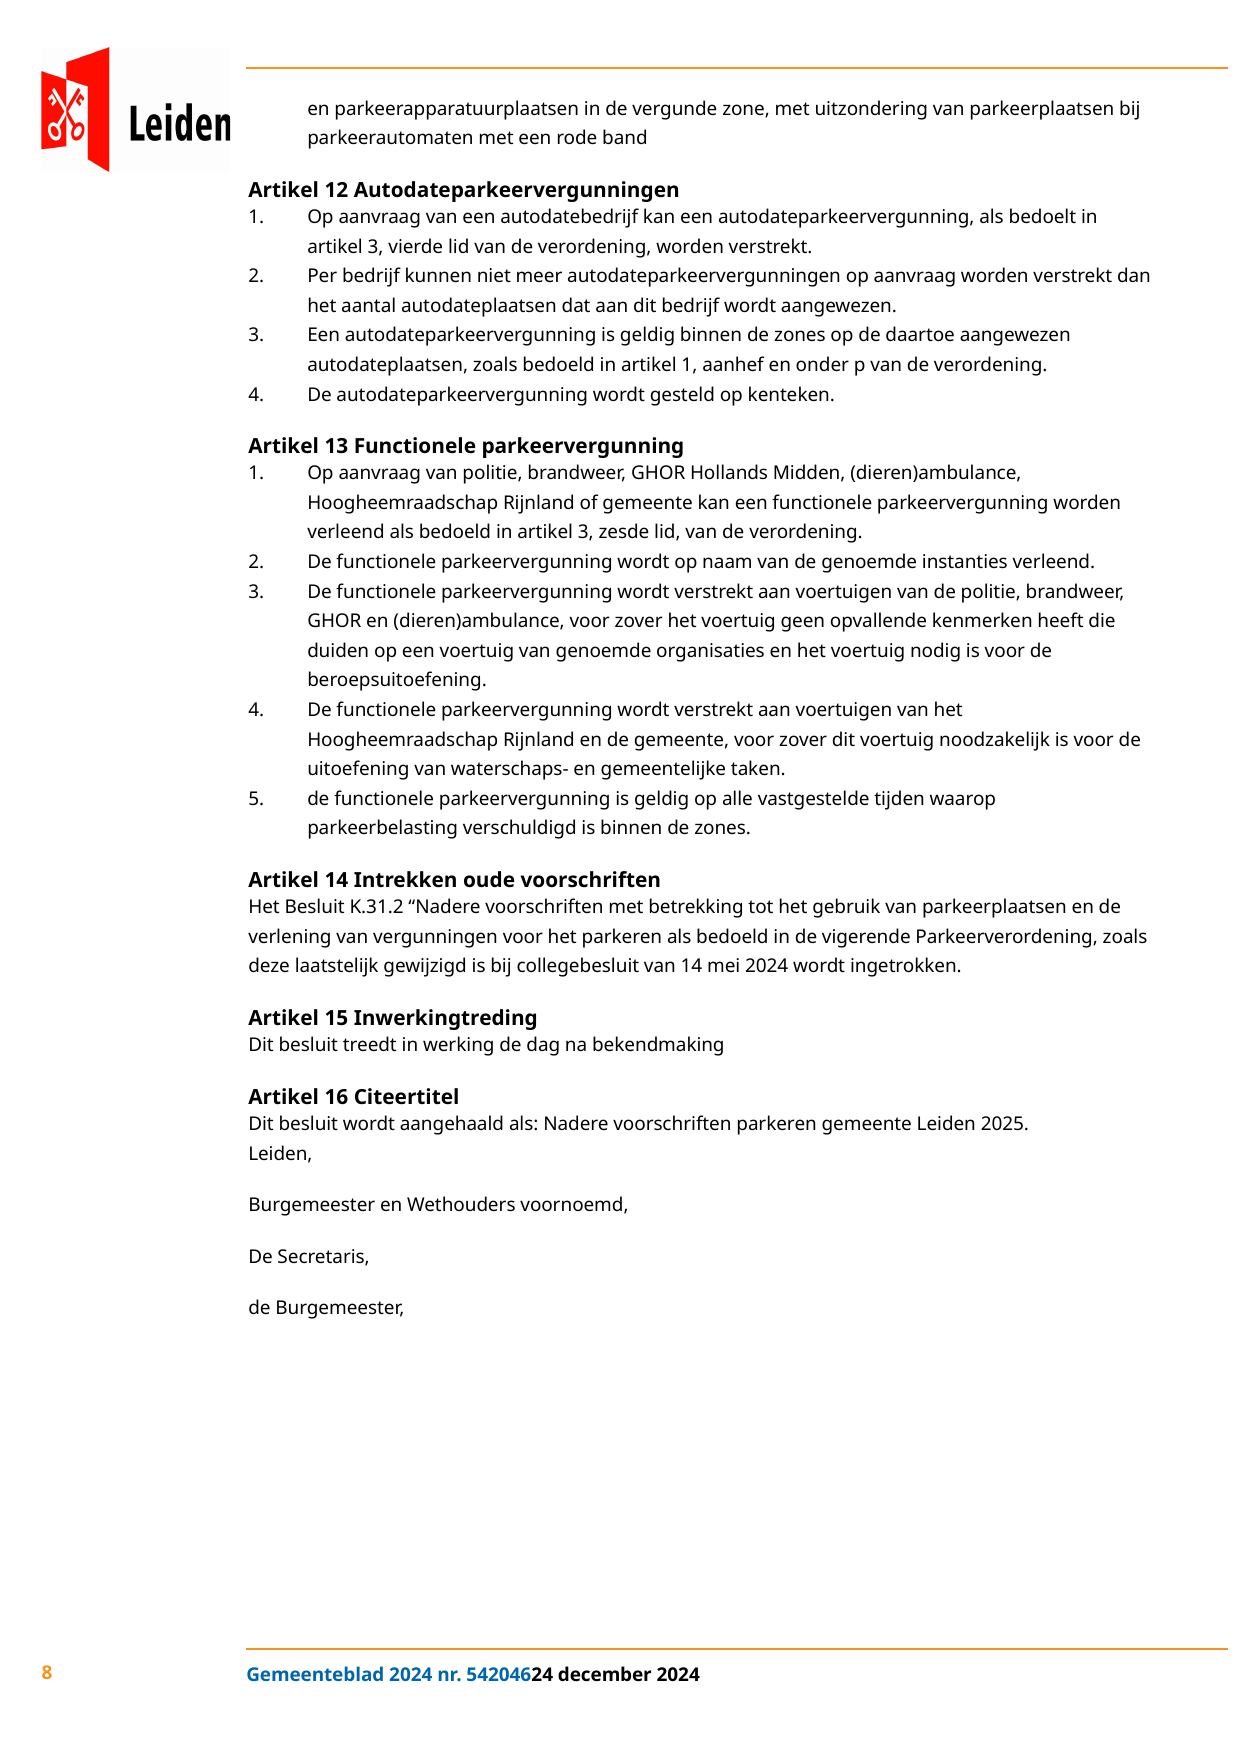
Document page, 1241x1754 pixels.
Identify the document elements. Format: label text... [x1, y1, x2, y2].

text Leiden, [248, 1140, 1152, 1166]
text Artikel 14 Intrekken oude voorschriften [248, 865, 1152, 893]
text Dit besluit treedt in werking de dag na bekendmaking [248, 1031, 1152, 1057]
list Op aanvraag van politie, brandweer, GHOR Hollands Midden, (dieren)ambulance, Hoogheemraadschap Rijnland of gemeente kan een functionele parkeervergunning worden verleend als bedoeld in artikel 3, zesde lid, van de verordening. [248, 459, 1152, 544]
list De functionele parkeervergunning wordt verstrekt aan voertuigen van de politie, brandweer, GHOR en (dieren)ambulance, voor zover het voertuig geen opvallende kenmerken heeft die duiden op een voertuig van genoemde organisaties en het voertuig nodig is voor de beroepsuitoefening. [248, 578, 1152, 692]
text Artikel 13 Functionele parkeervergunning [248, 431, 1152, 459]
text Dit besluit wordt aangehaald als: Nadere voorschriften parkeren gemeente Leiden 2025. [248, 1110, 1152, 1136]
text de Burgemeester, [248, 1294, 1152, 1320]
text Artikel 16 Citeertitel [248, 1082, 1152, 1110]
text Artikel 15 Inwerkingtreding [248, 1003, 1152, 1031]
list Een autodateparkeervergunning is geldig binnen de zones op de daartoe aangewezen autodateplaatsen, zoals bedoeld in artikel 1, aanhef en onder p van de verordening. [248, 322, 1152, 377]
list Op aanvraag van een autodatebedrijf kan een autodateparkeervergunning, als bedoelt in artikel 3, vierde lid van de verordening, worden verstrekt. [248, 203, 1152, 258]
text De Secretaris, [248, 1243, 1152, 1268]
list en parkeerapparatuurplaatsen in de vergunde zone, met uitzondering van parkeerplaatsen bij parkeerautomaten met een rode band [248, 95, 1152, 150]
list De functionele parkeervergunning wordt op naam van de genoemde instanties verleend. [248, 548, 1152, 574]
list De autodateparkeervergunning wordt gesteld op kenteken. [248, 381, 1152, 406]
text Burgemeester en Wethouders voornoemd, [248, 1191, 1152, 1217]
picture [41, 47, 231, 172]
text Artikel 12 Autodateparkeervergunningen [248, 175, 1152, 203]
text Het Besluit K.31.2 “Nadere voorschriften met betrekking tot het gebruik van parkeerplaatsen en de verlening van vergunningen voor het parkeren als bedoeld in de vigerende Parkeerverordening, zoals deze laatstelijk gewijzigd is bij collegebesluit van 14 mei 2024 wordt ingetrokken. [248, 893, 1152, 978]
list De functionele parkeervergunning wordt verstrekt aan voertuigen van het Hoogheemraadschap Rijnland en de gemeente, voor zover dit voertuig noodzakelijk is voor de uitoefening van waterschaps- en gemeentelijke taken. [248, 696, 1152, 781]
list Per bedrijf kunnen niet meer autodateparkeervergunningen op aanvraag worden verstrekt dan het aantal autodateplaatsen dat aan dit bedrijf wordt aangewezen. [248, 262, 1152, 318]
list de functionele parkeervergunning is geldig op alle vastgestelde tijden waarop parkeerbelasting verschuldigd is binnen de zones. [248, 785, 1152, 840]
